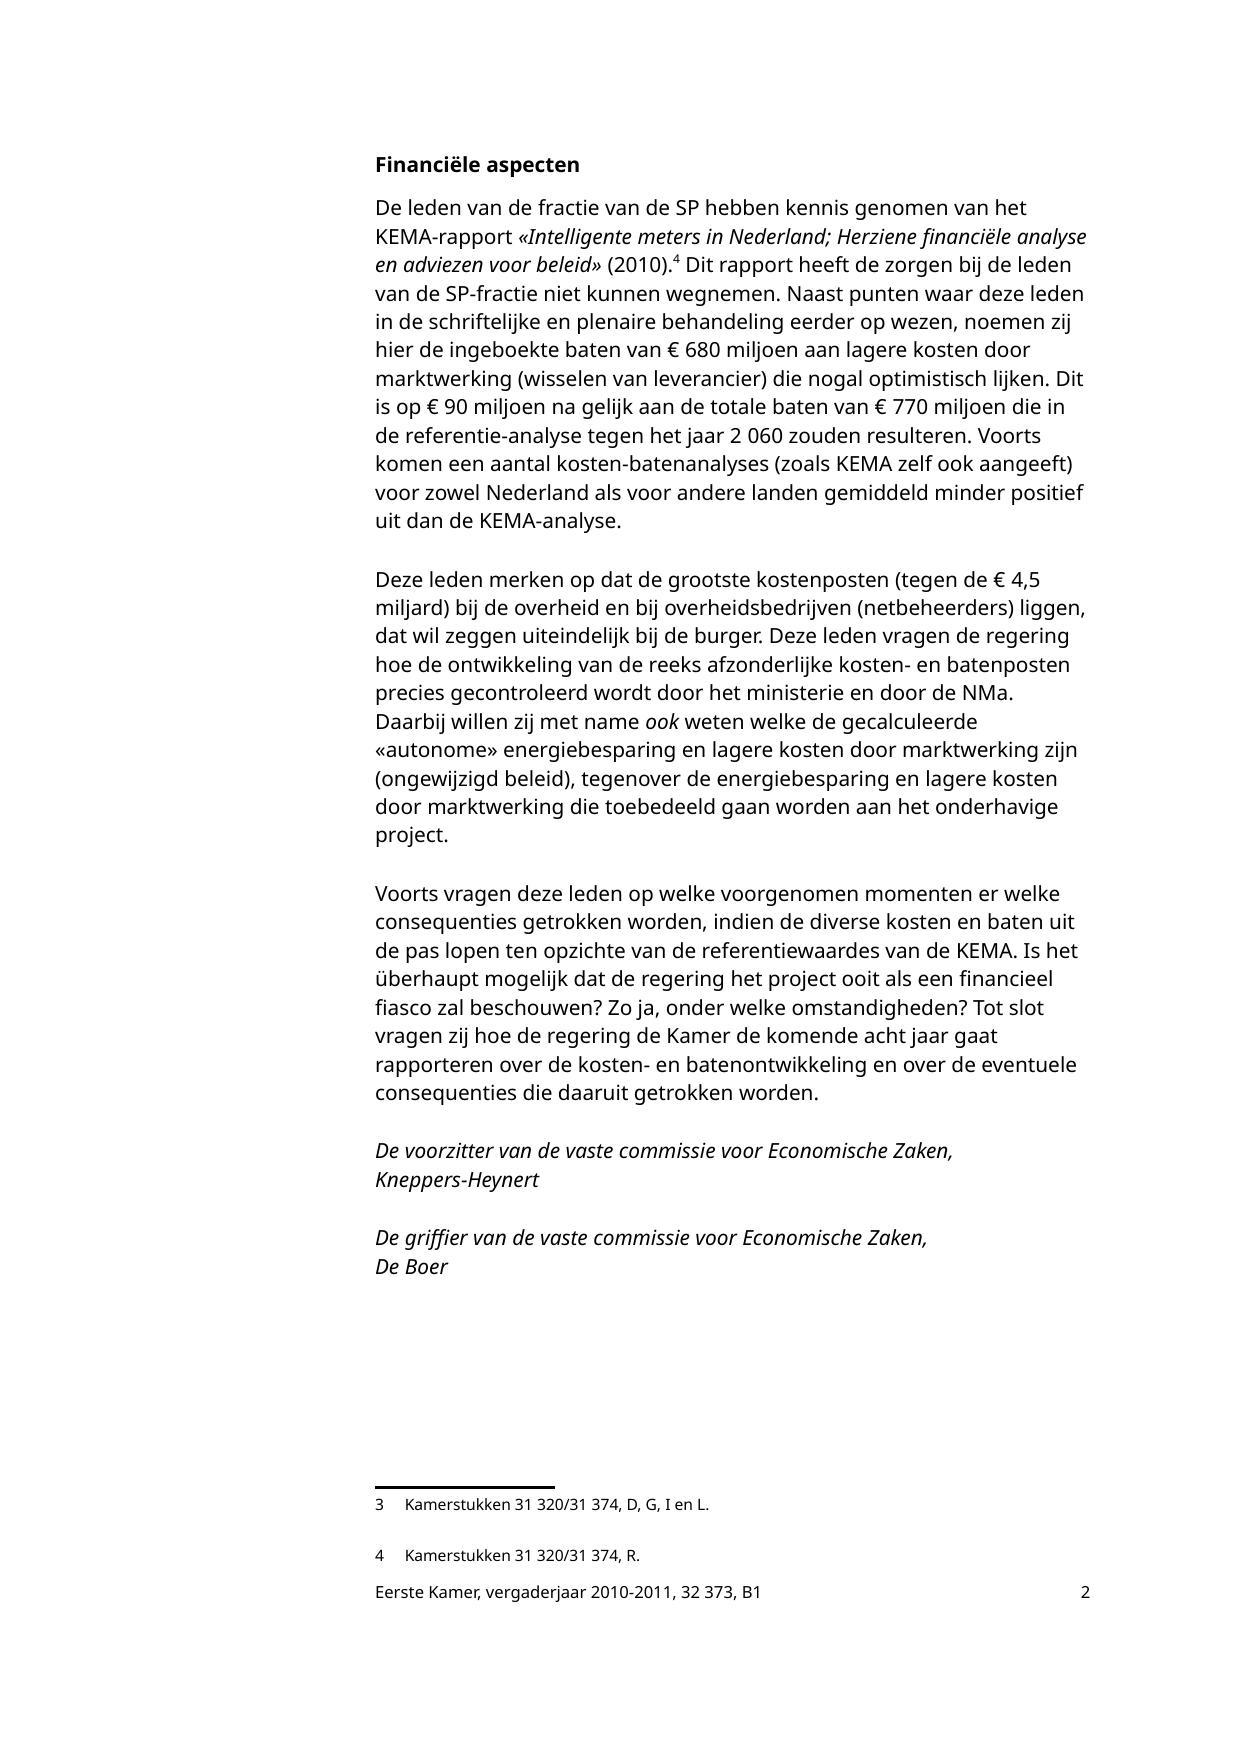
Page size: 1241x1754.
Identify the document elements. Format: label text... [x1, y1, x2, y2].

text De griffier van de vaste commissie voor Economische Zaken, [375, 1223, 1090, 1252]
text De voorzitter van de vaste commissie voor Economische Zaken, [375, 1137, 1090, 1165]
text Kneppers-Heynert [375, 1165, 1090, 1193]
text Deze leden merken op dat de grootste kostenposten (tegen de € 4,5 miljard) bij de overheid en bij overheidsbedrijven (netbeheerders) liggen, dat wil zeggen uiteindelijk bij de burger. Deze leden vragen de regering hoe de ontwikkeling van de reeks afzonderlijke kosten- en batenposten precies gecontroleerd wordt door het ministerie en door de NMa. Daarbij willen zij met name ook weten welke de gecalculeerde «autonome» energiebesparing en lagere kosten door marktwerking zijn (ongewijzigd beleid), tegenover de energiebesparing en lagere kosten door marktwerking die toebedeeld gaan worden aan het onderhavige project. [375, 565, 1090, 849]
text Financiële aspecten [375, 150, 1090, 178]
text De leden van de fractie van de SP hebben kennis genomen van het KEMA-rapport «Intelligente meters in Nederland; Herziene financiële analyse en adviezen voor beleid» (2010). Dit rapport heeft de zorgen bij de leden van de SP-fractie niet kunnen wegnemen. Naast punten waar deze leden in de schriftelijke en plenaire behandeling eerder op wezen, noemen zij hier de ingeboekte baten van € 680 miljoen aan lagere kosten door marktwerking (wisselen van leverancier) die nogal optimistisch lijken. Dit is op € 90 miljoen na gelijk aan de totale baten van € 770 miljoen die in de referentie-analyse tegen het jaar 2 060 zouden resulteren. Voorts komen een aantal kosten-batenanalyses (zoals KEMA zelf ook aangeeft) voor zowel Nederland als voor andere landen gemiddeld minder positief uit dan de KEMA-analyse. [375, 193, 1090, 535]
text Voorts vragen deze leden op welke voorgenomen momenten er welke consequenties getrokken worden, indien de diverse kosten en baten uit de pas lopen ten opzichte van de referentiewaardes van de KEMA. Is het überhaupt mogelijk dat de regering het project ooit als een financieel fiasco zal beschouwen? Zo ja, onder welke omstandigheden? Tot slot vragen zij hoe de regering de Kamer de komende acht jaar gaat rapporteren over de kosten- en batenontwikkeling en over de eventuele consequenties die daaruit getrokken worden. [375, 879, 1090, 1107]
text Kamerstukken 31 320/31 374, R. [375, 1538, 1090, 1566]
text Kamerstukken 31 320/31 374, D, G, I en L. [375, 1479, 1090, 1508]
text De Boer [375, 1252, 1090, 1280]
